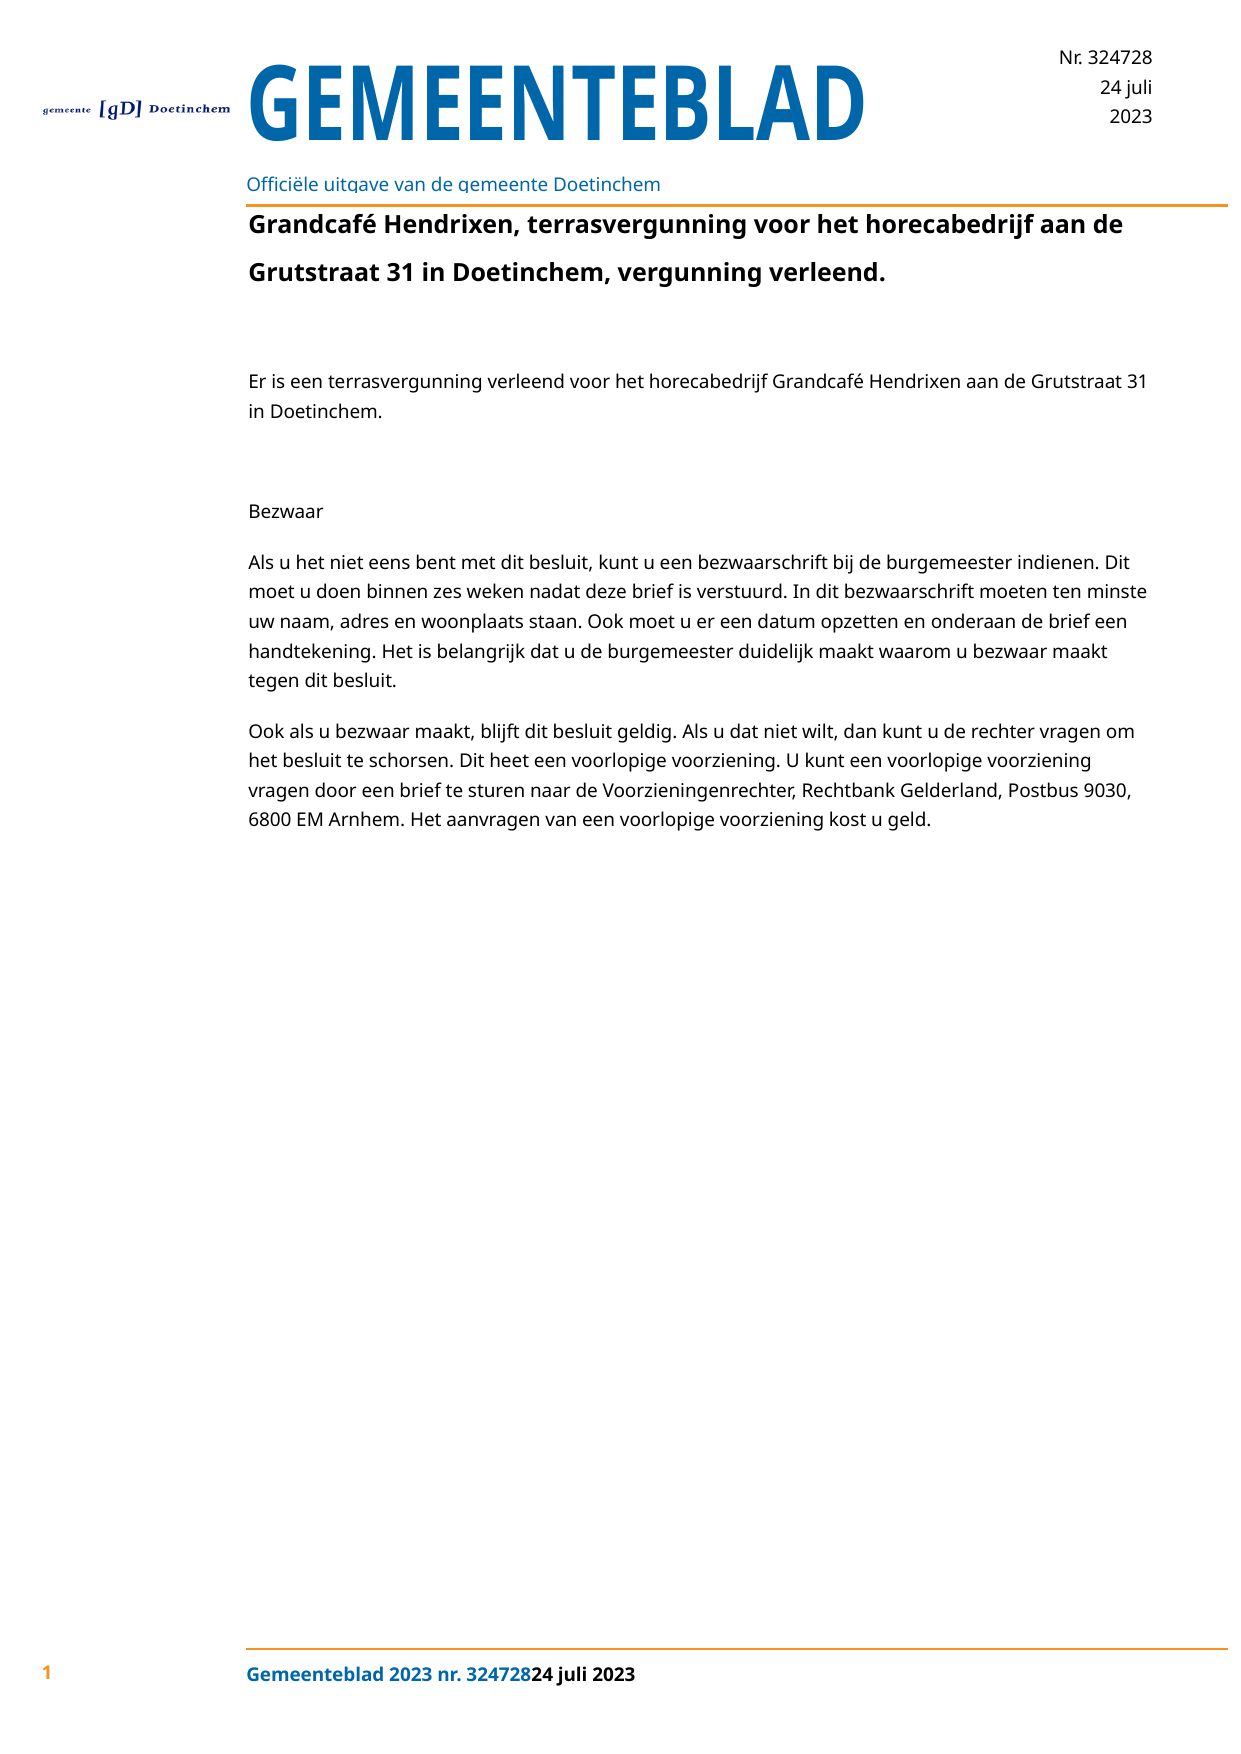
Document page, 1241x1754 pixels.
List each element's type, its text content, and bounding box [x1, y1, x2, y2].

text Er is een terrasvergunning verleend voor het horecabedrijf Grandcafé Hendrixen aan de Grutstraat 31 in Doetinchem. [248, 368, 1152, 424]
text Als u het niet eens bent met dit besluit, kunt u een bezwaarschrift bij de burgemeester indienen. Dit moet u doen binnen zes weken nadat deze brief is verstuurd. In dit bezwaarschrift moeten ten minste uw naam, adres en woonplaats staan. Ook moet u er een datum opzetten en onderaan de brief een handtekening. Het is belangrijk dat u de burgemeester duidelijk maakt waarom u bezwaar maakt tegen dit besluit. [248, 549, 1152, 693]
text Grandcafé Hendrixen, terrasvergunning voor het horecabedrijf aan de Grutstraat 31 in Doetinchem, vergunning verleend. [248, 207, 1152, 288]
picture [41, 47, 231, 172]
text Bezwaar [248, 499, 1152, 524]
text Ook als u bezwaar maakt, blijft dit besluit geldig. Als u dat niet wilt, dan kunt u de rechter vragen om het besluit te schorsen. Dit heet een voorlopige voorziening. U kunt een voorlopige voorziening vragen door een brief te sturen naar de Voorzieningenrechter, Rechtbank Gelderland, Postbus 9030, 6800 EM Arnhem. Het aanvragen van een voorlopige voorziening kost u geld. [248, 718, 1152, 832]
